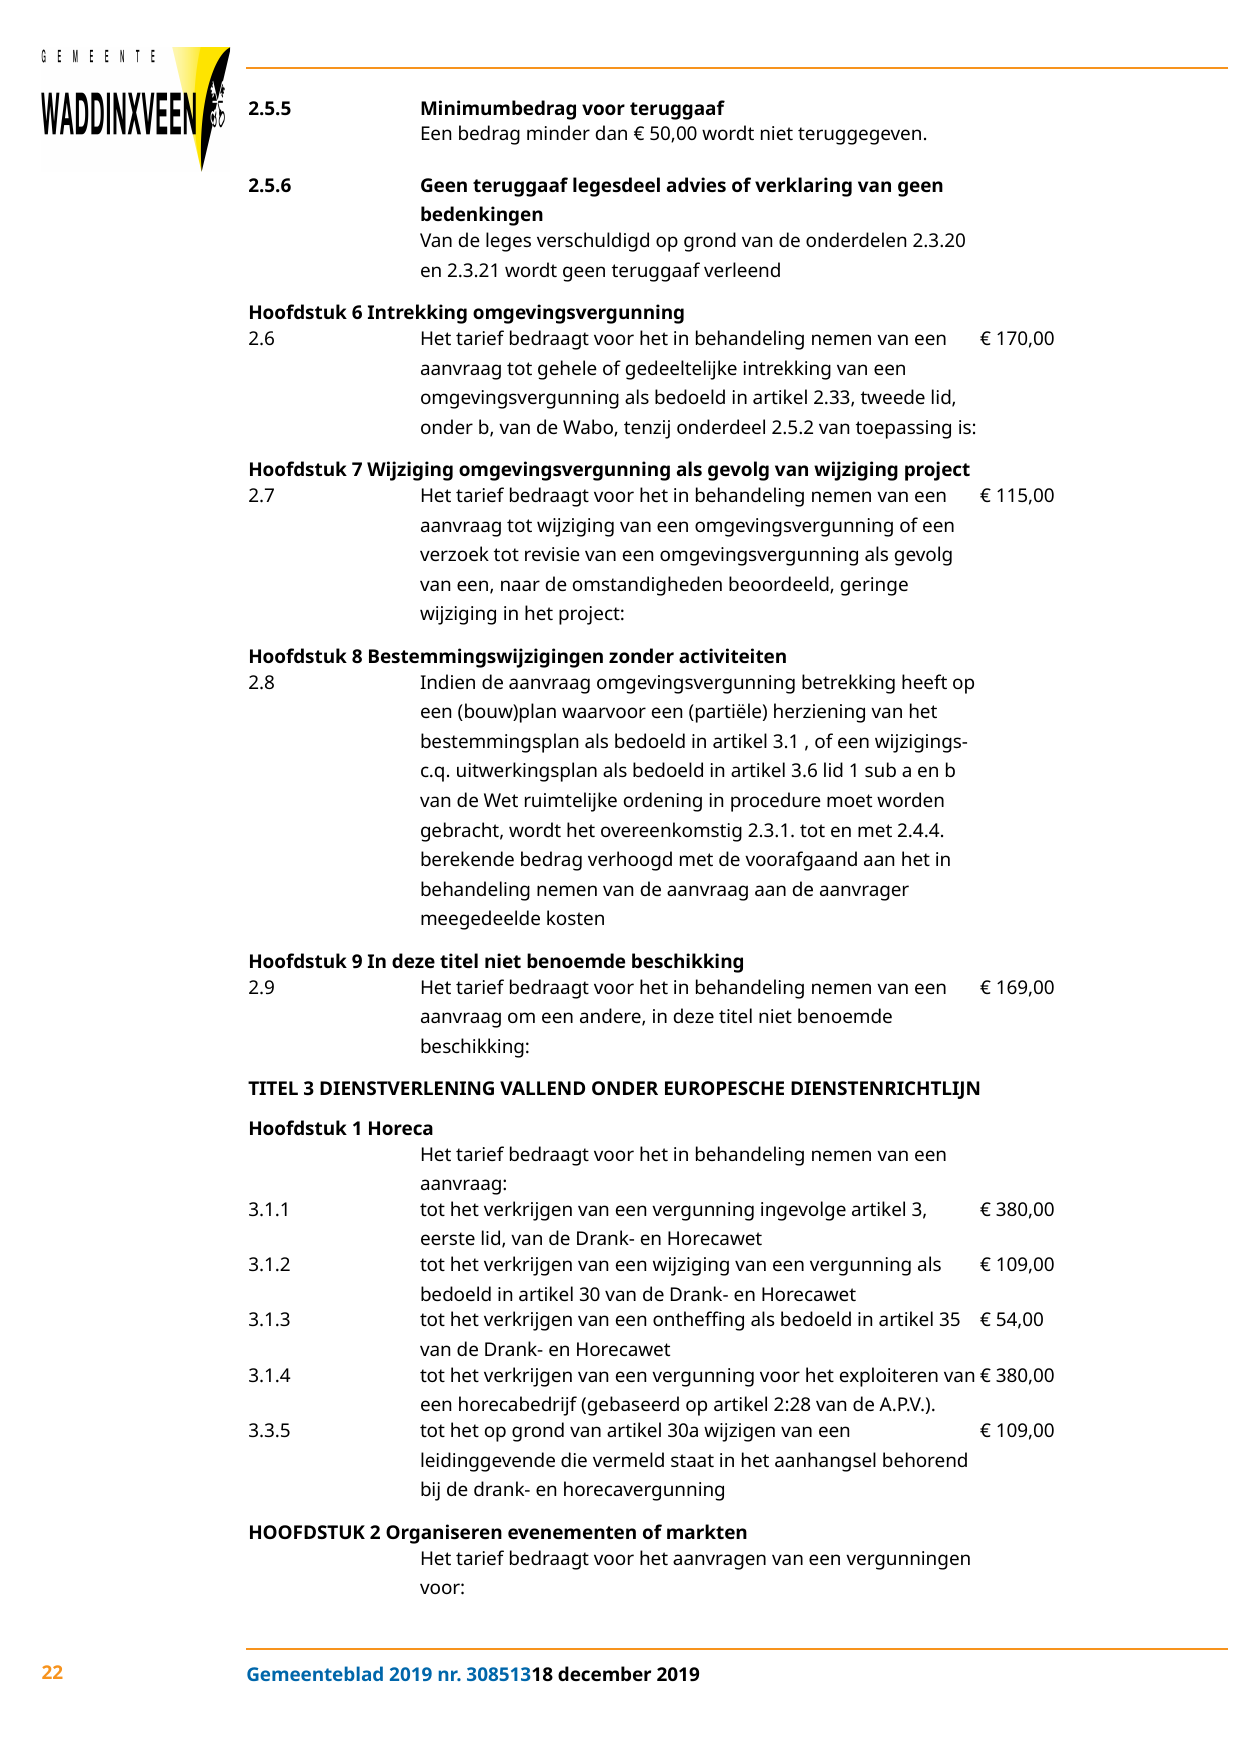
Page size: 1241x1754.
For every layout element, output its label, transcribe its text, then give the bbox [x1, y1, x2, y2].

table_cell [980, 95, 1152, 121]
table_header 2.9 [248, 974, 420, 1059]
text Hoofdstuk 6 Intrekking omgevingsvergunning [248, 299, 1152, 325]
table_cell [980, 172, 1152, 227]
table_cell 3.1.2 [248, 1251, 420, 1307]
table_cell [420, 146, 980, 172]
table_cell [980, 121, 1152, 146]
table_cell € 109,00 [980, 1251, 1152, 1307]
table_cell [248, 121, 420, 146]
text Hoofdstuk 9 In deze titel niet benoemde beschikking [248, 948, 1152, 974]
table_cell Van de leges verschuldigd op grond van de onderdelen 2.3.20 en 2.3.21 wordt geen teruggaaf verleend [420, 227, 980, 283]
table_header [980, 669, 1152, 931]
table_header Indien de aanvraag omgevingsvergunning betrekking heeft op een (bouw)plan waarvoor een (partiële) herziening van het bestemmingsplan als bedoeld in artikel 3.1 , of een wijzigings- c.q. uitwerkingsplan als bedoeld in artikel 3.6 lid 1 sub a en b van de Wet ruimtelijke ordening in procedure moet worden gebracht, wordt het overeenkomstig 2.3.1. tot en met 2.4.4. berekende bedrag verhoogd met de voorafgaand aan het in behandeling nemen van de aanvraag aan de aanvrager meegedeelde kosten [420, 669, 980, 931]
table_cell € 380,00 [980, 1362, 1152, 1417]
table_cell [980, 227, 1152, 283]
table_header Het tarief bedraagt voor het in behandeling nemen van een aanvraag tot gehele of gedeeltelijke intrekking van een omgevingsvergunning als bedoeld in artikel 2.33, tweede lid, onder b, van de Wabo, tenzij onderdeel 2.5.2 van toepassing is: [420, 325, 980, 440]
text TITEL 3 DIENSTVERLENING VALLEND ONDER EUROPESCHE DIENSTENRICHTLIJN [248, 1076, 1152, 1101]
table_cell tot het verkrijgen van een vergunning ingevolge artikel 3, eerste lid, van de Drank- en Horecawet [420, 1196, 980, 1251]
table_cell 2.5.5 [248, 95, 420, 121]
table_header € 170,00 [980, 325, 1152, 440]
text Hoofdstuk 8 Bestemmingswijzigingen zonder activiteiten [248, 643, 1152, 669]
table_header Het tarief bedraagt voor het aanvragen van een vergunningen voor: [420, 1545, 980, 1600]
table_header [980, 1141, 1152, 1196]
table_header [248, 1545, 420, 1600]
table_cell € 109,00 [980, 1417, 1152, 1502]
table_cell Een bedrag minder dan € 50,00 wordt niet teruggegeven. [420, 121, 980, 146]
table_cell tot het verkrijgen van een ontheffing als bedoeld in artikel 35 van de Drank- en Horecawet [420, 1307, 980, 1362]
table_cell [980, 146, 1152, 172]
table_header 2.6 [248, 325, 420, 440]
table_header Het tarief bedraagt voor het in behandeling nemen van een aanvraag tot wijziging van een omgevingsvergunning of een verzoek tot revisie van een omgevingsvergunning als gevolg van een, naar de omstandigheden beoordeeld, geringe wijziging in het project: [420, 482, 980, 626]
table_cell 3.1.1 [248, 1196, 420, 1251]
table_header € 169,00 [980, 974, 1152, 1059]
table_cell 3.1.3 [248, 1307, 420, 1362]
table_cell 2.5.6 [248, 172, 420, 227]
table_header [980, 1545, 1152, 1600]
table_cell 3.1.4 [248, 1362, 420, 1417]
table_header Het tarief bedraagt voor het in behandeling nemen van een aanvraag om een andere, in deze titel niet benoemde beschikking: [420, 974, 980, 1059]
table_header [248, 1141, 420, 1196]
table_cell Geen teruggaaf legesdeel advies of verklaring van geen bedenkingen [420, 172, 980, 227]
table_cell tot het verkrijgen van een wijziging van een vergunning als bedoeld in artikel 30 van de Drank- en Horecawet [420, 1251, 980, 1307]
table_cell [248, 146, 420, 172]
table_cell € 54,00 [980, 1307, 1152, 1362]
table_cell Minimumbedrag voor teruggaaf [420, 95, 980, 121]
table_header Het tarief bedraagt voor het in behandeling nemen van een aanvraag: [420, 1141, 980, 1196]
table_header € 115,00 [980, 482, 1152, 626]
picture [41, 47, 231, 172]
text Hoofdstuk 7 Wijziging omgevingsvergunning als gevolg van wijziging project [248, 456, 1152, 482]
table_header 2.8 [248, 669, 420, 931]
table_cell tot het verkrijgen van een vergunning voor het exploiteren van een horecabedrijf (gebaseerd op artikel 2:28 van de A.P.V.). [420, 1362, 980, 1417]
table_cell tot het op grond van artikel 30a wijzigen van een leidinggevende die vermeld staat in het aanhangsel behorend bij de drank- en horecavergunning [420, 1417, 980, 1502]
table_cell € 380,00 [980, 1196, 1152, 1251]
text HOOFDSTUK 2 Organiseren evenementen of markten [248, 1519, 1152, 1545]
table_cell 3.3.5 [248, 1417, 420, 1502]
table_cell [248, 227, 420, 283]
table_header 2.7 [248, 482, 420, 626]
text Hoofdstuk 1 Horeca [248, 1115, 1152, 1141]
